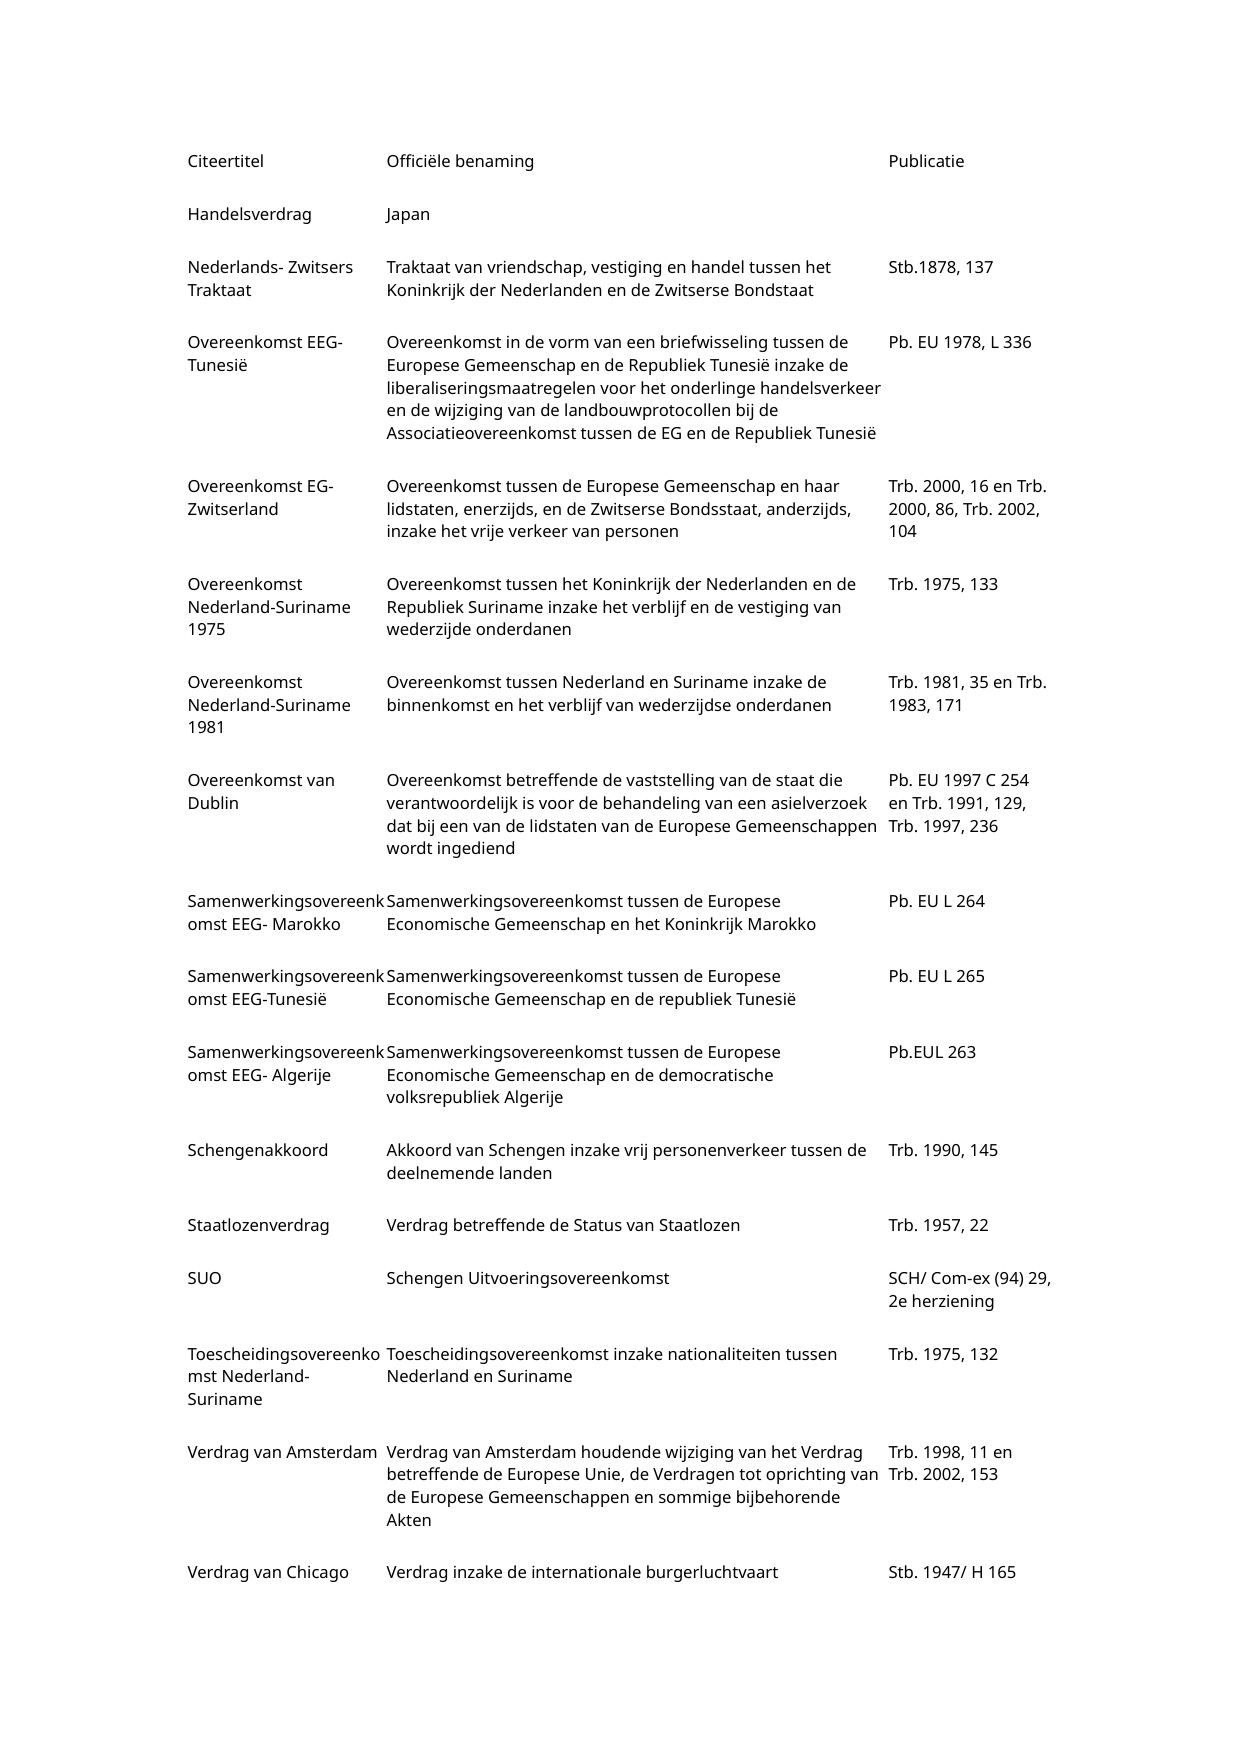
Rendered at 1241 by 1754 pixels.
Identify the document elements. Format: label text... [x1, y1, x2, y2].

table_cell Overeenkomst tussen de Europese Gemeenschap en haar lidstaten, enerzijds, en de Zwitserse Bondsstaat, anderzijds, inzake het vrije verkeer van personen [386, 474, 888, 572]
table_cell Pb. EU L 264 [888, 890, 1053, 965]
table_header Publicatie [888, 150, 1053, 203]
table_cell Pb. EU L 265 [888, 965, 1053, 1040]
table_cell Toescheidingsovereenkomst Nederland- Suriname [188, 1342, 386, 1440]
table_cell Samenwerkingsovereenkomst EEG- Marokko [188, 890, 386, 965]
table_cell Overeenkomst EG- Zwitserland [188, 474, 386, 572]
table_cell Overeenkomst in de vorm van een briefwisseling tussen de Europese Gemeenschap en de Republiek Tunesië inzake de liberaliseringsmaatregelen voor het onderlinge handelsverkeer en de wijziging van de landbouwprotocollen bij de Associatieovereenkomst tussen de EG en de Republiek Tunesië [386, 331, 888, 474]
table_cell Trb. 1957, 22 [888, 1214, 1053, 1267]
table_cell Toescheidingsovereenkomst inzake nationaliteiten tussen Nederland en Suriname [386, 1342, 888, 1440]
table_cell Overeenkomst Nederland-Suriname 1975 [188, 573, 386, 671]
table_cell Pb. EU 1978, L 336 [888, 331, 1053, 474]
table_cell Schengenakkoord [188, 1139, 386, 1214]
table_cell Trb. 1975, 132 [888, 1342, 1053, 1440]
table_cell Overeenkomst Nederland-Suriname 1981 [188, 671, 386, 769]
table_cell Verdrag betreffende de Status van Staatlozen [386, 1214, 888, 1267]
table_cell Stb.1878, 137 [888, 255, 1053, 331]
table_cell Staatlozenverdrag [188, 1214, 386, 1267]
table_cell Akkoord van Schengen inzake vrij personenverkeer tussen de deelnemende landen [386, 1139, 888, 1214]
table_cell Stb. 1947/ H 165 [888, 1561, 1053, 1584]
table_cell Overeenkomst tussen Nederland en Suriname inzake de binnenkomst en het verblijf van wederzijdse onderdanen [386, 671, 888, 769]
table_header Officiële benaming [386, 150, 888, 203]
table_cell Verdrag van Amsterdam houdende wijziging van het Verdrag betreffende de Europese Unie, de Verdragen tot oprichting van de Europese Gemeenschappen en sommige bijbehorende Akten [386, 1440, 888, 1561]
table_cell Verdrag van Amsterdam [188, 1440, 386, 1561]
table_cell Traktaat van vriendschap, vestiging en handel tussen het Koninkrijk der Nederlanden en de Zwitserse Bondstaat [386, 255, 888, 331]
table_cell SUO [188, 1267, 386, 1342]
table_cell [888, 203, 1053, 255]
table_cell Handelsverdrag [188, 203, 386, 255]
table_cell Samenwerkingsovereenkomst EEG-Tunesië [188, 965, 386, 1040]
table_cell Trb. 1990, 145 [888, 1139, 1053, 1214]
table_cell Overeenkomst betreffende de vaststelling van de staat die verantwoordelijk is voor de behandeling van een asielverzoek dat bij een van de lidstaten van de Europese Gemeenschappen wordt ingediend [386, 769, 888, 889]
table_cell SCH/ Com-ex (94) 29, 2e herziening [888, 1267, 1053, 1342]
table_cell Trb. 1981, 35 en Trb. 1983, 171 [888, 671, 1053, 769]
table_cell Samenwerkingsovereenkomst tussen de Europese Economische Gemeenschap en het Koninkrijk Marokko [386, 890, 888, 965]
table_cell Pb. EU 1997 C 254 en Trb. 1991, 129, Trb. 1997, 236 [888, 769, 1053, 889]
table_cell Japan [386, 203, 888, 255]
table_cell Pb.EUL 263 [888, 1040, 1053, 1138]
table_cell Overeenkomst EEG- Tunesië [188, 331, 386, 474]
table_header Citeertitel [188, 150, 386, 203]
table_cell Verdrag van Chicago [188, 1561, 386, 1584]
table_cell Verdrag inzake de internationale burgerluchtvaart [386, 1561, 888, 1584]
table_cell Overeenkomst van Dublin [188, 769, 386, 889]
table_cell Schengen Uitvoeringsovereenkomst [386, 1267, 888, 1342]
table_cell Trb. 1998, 11 en Trb. 2002, 153 [888, 1440, 1053, 1561]
table_cell Samenwerkingsovereenkomst tussen de Europese Economische Gemeenschap en de republiek Tunesië [386, 965, 888, 1040]
table_cell Samenwerkingsovereenkomst EEG- Algerije [188, 1040, 386, 1138]
table_cell Nederlands- Zwitsers Traktaat [188, 255, 386, 331]
table_cell Trb. 1975, 133 [888, 573, 1053, 671]
table_cell Overeenkomst tussen het Koninkrijk der Nederlanden en de Republiek Suriname inzake het verblijf en de vestiging van wederzijde onderdanen [386, 573, 888, 671]
table_cell Samenwerkingsovereenkomst tussen de Europese Economische Gemeenschap en de democratische volksrepubliek Algerije [386, 1040, 888, 1138]
table_cell Trb. 2000, 16 en Trb. 2000, 86, Trb. 2002, 104 [888, 474, 1053, 572]
